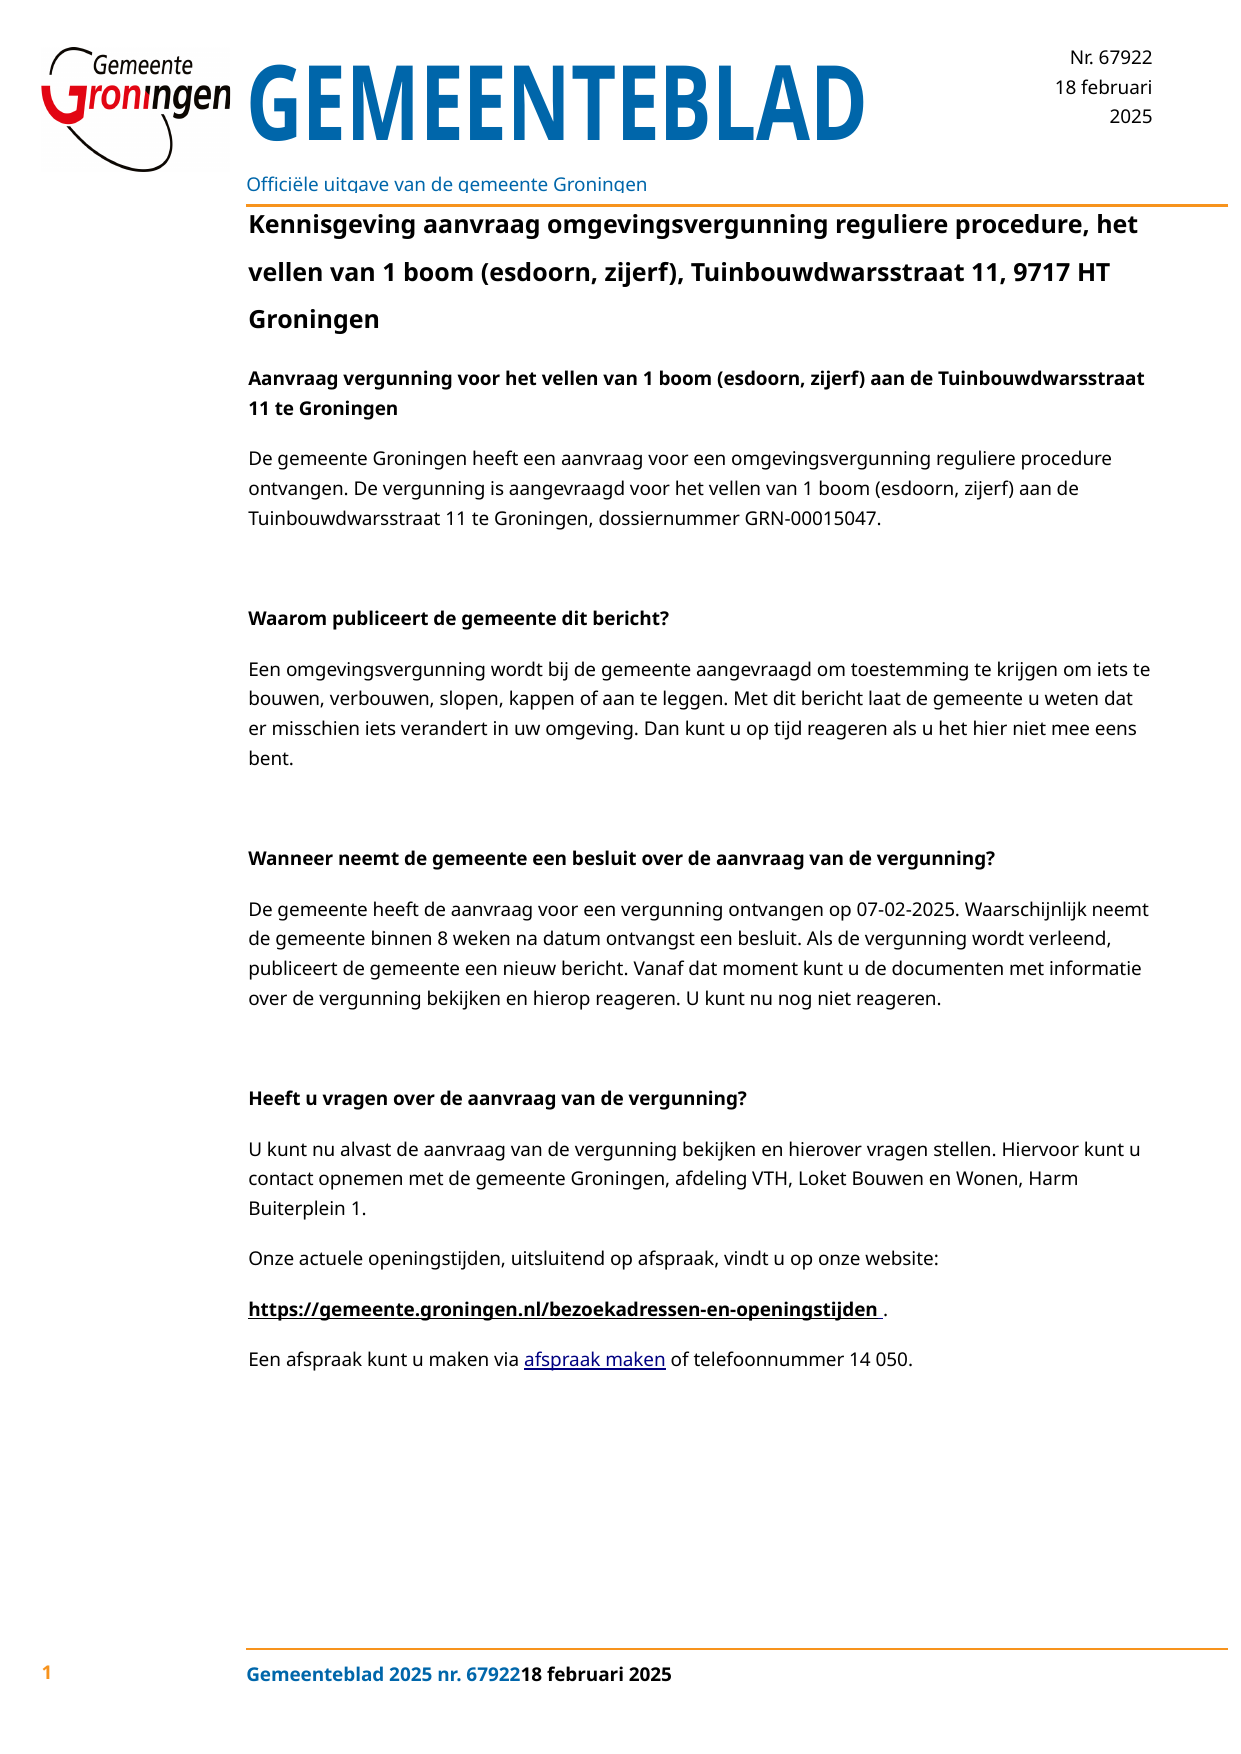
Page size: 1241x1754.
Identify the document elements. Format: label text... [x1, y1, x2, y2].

text De gemeente Groningen heeft een aanvraag voor een omgevingsvergunning reguliere procedure ontvangen. De vergunning is aangevraagd voor het vellen van 1 boom (esdoorn, zijerf) aan de Tuinbouwdwarsstraat 11 te Groningen, dossiernummer GRN-00015047. [248, 446, 1152, 530]
text U kunt nu alvast de aanvraag van de vergunning bekijken en hierover vragen stellen. Hiervoor kunt u contact opnemen met de gemeente Groningen, afdeling VTH, Loket Bouwen en Wonen, Harm Buiterplein 1. [248, 1136, 1152, 1221]
text Kennisgeving aanvraag omgevingsvergunning reguliere procedure, het vellen van 1 boom (esdoorn, zijerf), Tuinbouwdwarsstraat 11, 9717 HT Groningen [248, 207, 1152, 336]
text Aanvraag vergunning voor het vellen van 1 boom (esdoorn, zijerf) aan de Tuinbouwdwarsstraat 11 te Groningen [248, 366, 1152, 421]
text Wanneer neemt de gemeente een besluit over de aanvraag van de vergunning? [248, 846, 1152, 871]
text Een afspraak kunt u maken via afspraak maken of telefoonnummer 14 050. [248, 1346, 1152, 1372]
text De gemeente heeft de aanvraag voor een vergunning ontvangen op 07-02-2025. Waarschijnlijk neemt de gemeente binnen 8 weken na datum ontvangst een besluit. Als de vergunning wordt verleend, publiceert de gemeente een nieuw bericht. Vanaf dat moment kunt u de documenten met informatie over de vergunning bekijken en hierop reageren. U kunt nu nog niet reageren. [248, 896, 1152, 1010]
picture [41, 47, 231, 172]
text https://gemeente.groningen.nl/bezoekadressen-en-openingstijden . [248, 1296, 1152, 1322]
text Waarom publiceert de gemeente dit bericht? [248, 606, 1152, 631]
text Onze actuele openingstijden, uitsluitend op afspraak, vindt u op onze website: [248, 1246, 1152, 1271]
text Een omgevingsvergunning wordt bij de gemeente aangevraagd om toestemming te krijgen om iets te bouwen, verbouwen, slopen, kappen of aan te leggen. Met dit bericht laat de gemeente u weten dat er misschien iets verandert in uw omgeving. Dan kunt u op tijd reageren als u het hier niet mee eens bent. [248, 656, 1152, 770]
text Heeft u vragen over de aanvraag van de vergunning? [248, 1086, 1152, 1111]
